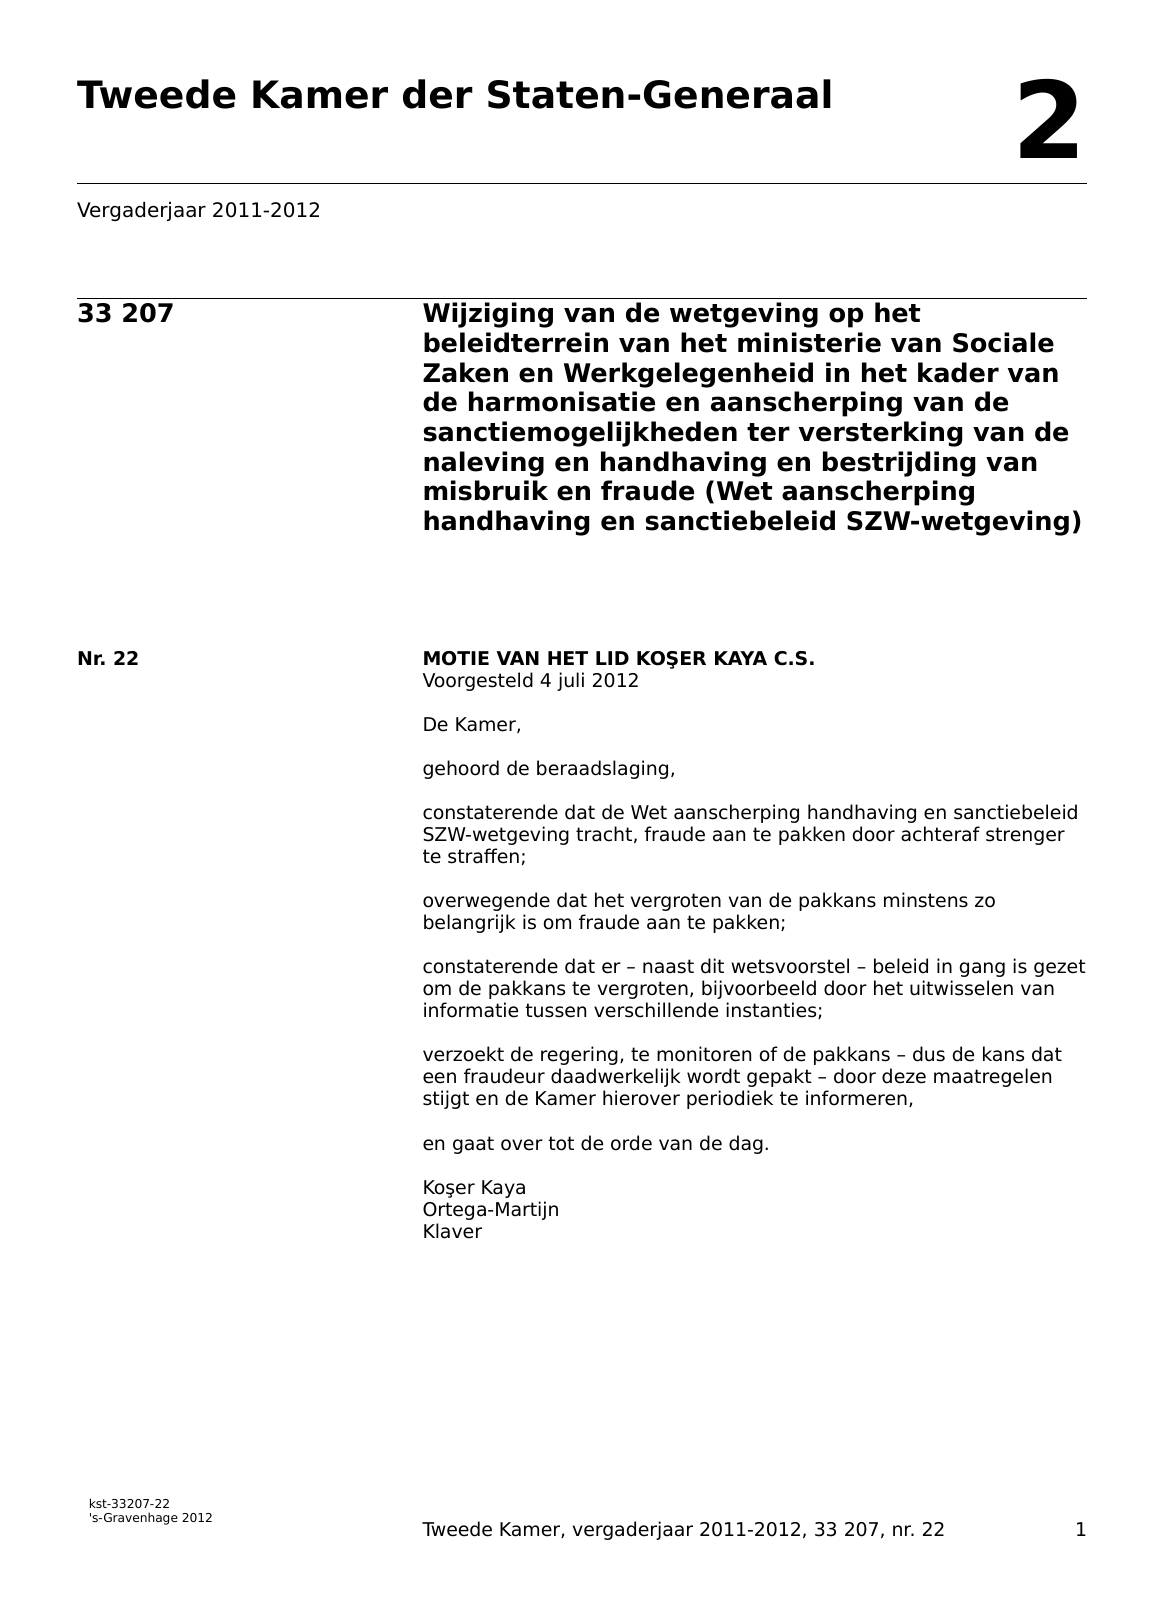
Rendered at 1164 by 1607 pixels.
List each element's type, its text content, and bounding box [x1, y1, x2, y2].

table_header 2 [886, 59, 1087, 183]
table_header Tweede Kamer der Staten-Generaal [77, 59, 886, 183]
text overwegende dat het vergroten van de pakkans minstens zo belangrijk is om fraude aan te pakken; [422, 890, 1087, 934]
text en gaat over tot de orde van de dag. [422, 1132, 1087, 1154]
subtitle Nr. 22 MOTIE VAN HET LID KOŞER KAYA C.S. [77, 647, 1087, 669]
text Koşer Kaya [422, 1177, 1087, 1199]
text 's-Gravenhage 2012 [88, 1511, 323, 1525]
text gehoord de beraadslaging, [422, 758, 1087, 780]
text kst-33207-22 [88, 1497, 323, 1511]
subtitle 33 207 Wijziging van de wetgeving op het beleidterrein van het ministerie van Sociale Zaken en Werkgelegenheid in het kader van de harmonisatie en aanscherping van de sanctiemogelijkheden ter versterking van de naleving en handhaving en bestrijding van misbruik en fraude (Wet aanscherping handhaving en sanctiebeleid SZW-wetgeving) [77, 299, 1087, 536]
text constaterende dat er – naast dit wetsvoorstel – beleid in gang is gezet om de pakkans te vergroten, bijvoorbeeld door het uitwisselen van informatie tussen verschillende instanties; [422, 956, 1087, 1022]
text Klaver [422, 1221, 1087, 1243]
table_cell Vergaderjaar 2011-2012 [77, 184, 1087, 298]
text Voorgesteld 4 juli 2012 [422, 669, 1087, 691]
text constaterende dat de Wet aanscherping handhaving en sanctiebeleid SZW-wetgeving tracht, fraude aan te pakken door achteraf strenger te straffen; [422, 802, 1087, 868]
text Ortega-Martijn [422, 1199, 1087, 1221]
text De Kamer, [422, 714, 1087, 736]
text verzoekt de regering, te monitoren of de pakkans – dus de kans dat een fraudeur daadwerkelijk wordt gepakt – door deze maatregelen stijgt en de Kamer hierover periodiek te informeren, [422, 1044, 1087, 1110]
